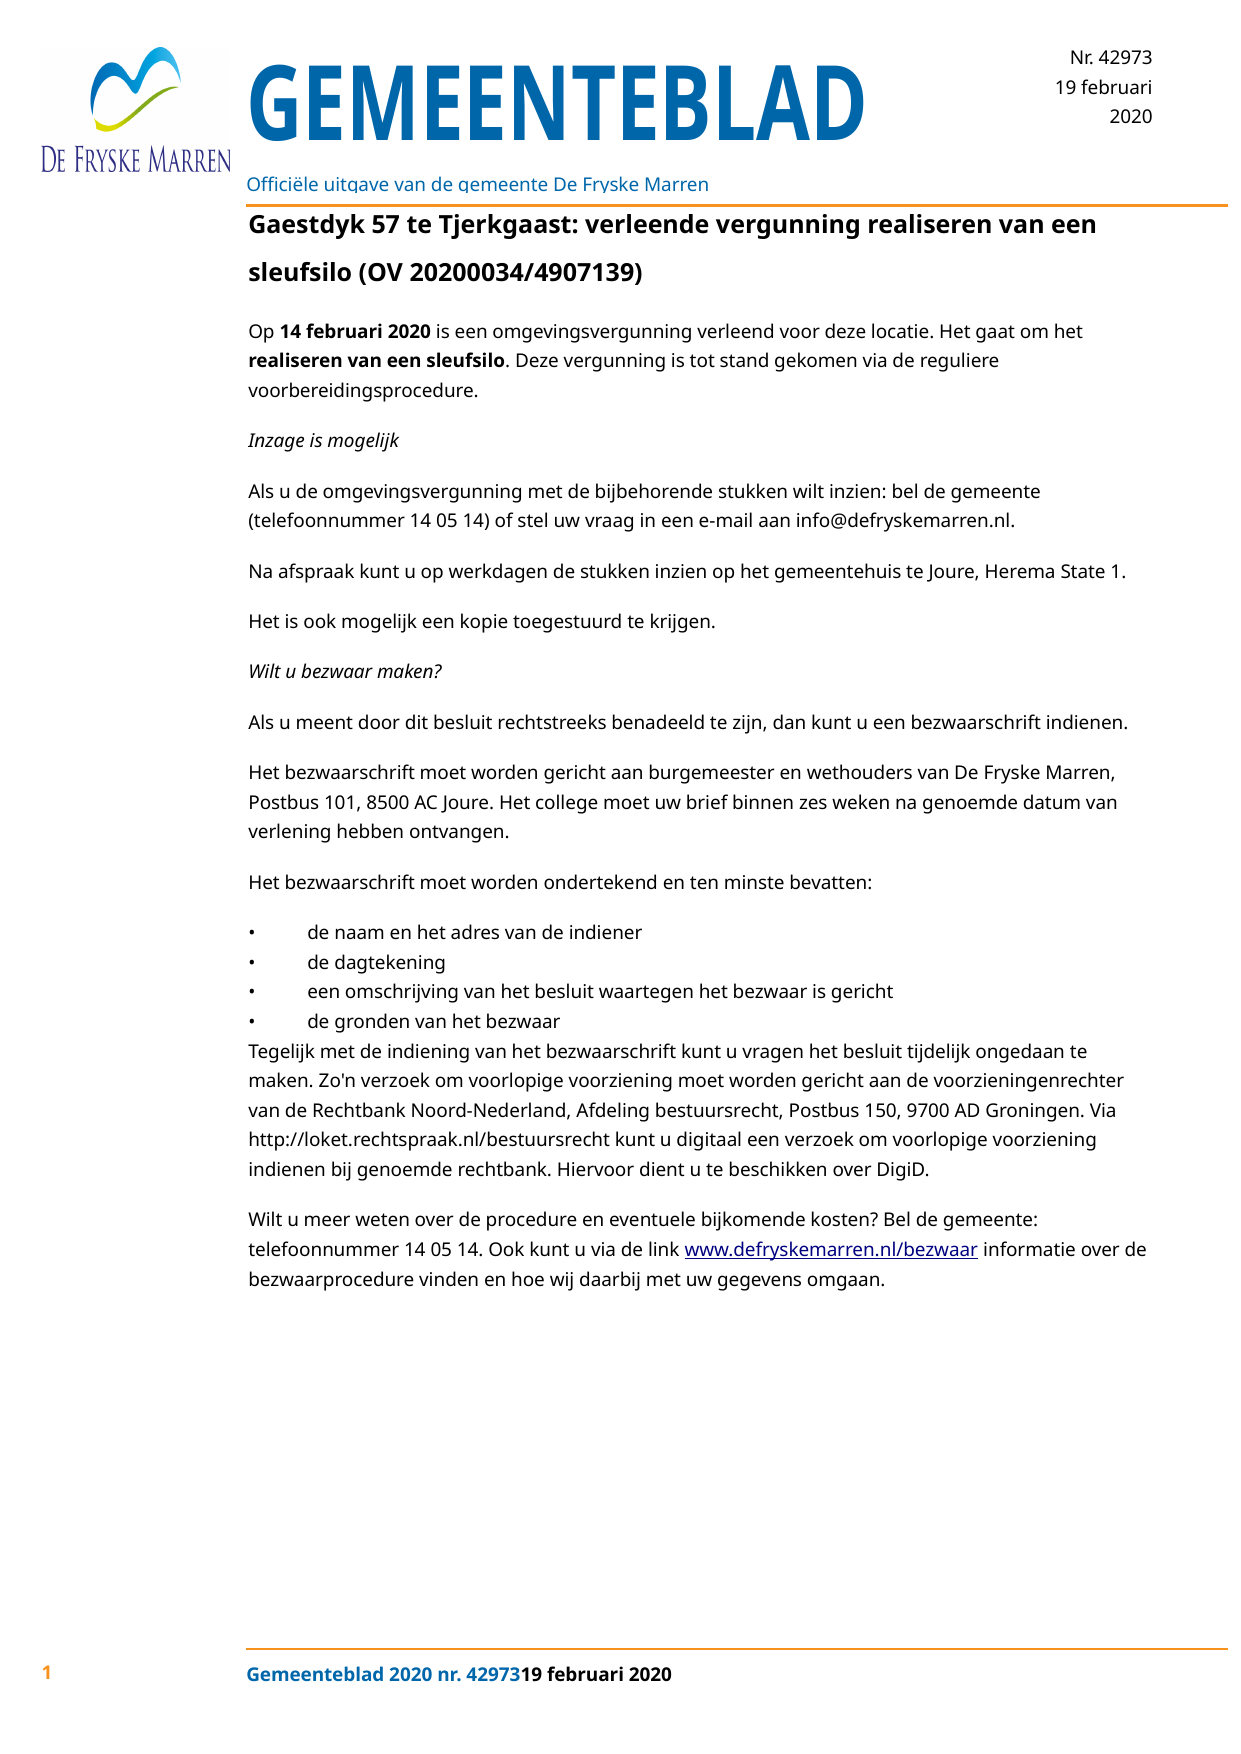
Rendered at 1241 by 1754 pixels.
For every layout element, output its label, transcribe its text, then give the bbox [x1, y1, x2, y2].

list een omschrijving van het besluit waartegen het bezwaar is gericht [248, 979, 1152, 1004]
text Het is ook mogelijk een kopie toegestuurd te krijgen. [248, 608, 1152, 634]
text Het bezwaarschrift moet worden gericht aan burgemeester en wethouders van De Fryske Marren, Postbus 101, 8500 AC Joure. Het college moet uw brief binnen zes weken na genoemde datum van verlening hebben ontvangen. [248, 759, 1152, 844]
text Tegelijk met de indiening van het bezwaarschrift kunt u vragen het besluit tijdelijk ongedaan te maken. Zo'n verzoek om voorlopige voorziening moet worden gericht aan de voorzieningenrechter van de Rechtbank Noord-Nederland, Afdeling bestuursrecht, Postbus 150, 9700 AD Groningen. Via http://loket.rechtspraak.nl/bestuursrecht kunt u digitaal een verzoek om voorlopige voorziening indienen bij genoemde rechtbank. Hiervoor dient u te beschikken over DigiD. [248, 1038, 1152, 1182]
text Op 14 februari 2020 is een omgevingsvergunning verleend voor deze locatie. Het gaat om het realiseren van een sleufsilo. Deze vergunning is tot stand gekomen via de reguliere voorbereidingsprocedure. [248, 318, 1152, 403]
list de gronden van het bezwaar [248, 1008, 1152, 1034]
text Na afspraak kunt u op werkdagen de stukken inzien op het gemeentehuis te Joure, Herema State 1. [248, 558, 1152, 584]
text Als u de omgevingsvergunning met de bijbehorende stukken wilt inzien: bel de gemeente (telefoonnummer 14 05 14) of stel uw vraag in een e-mail aan info@defryskemarren.nl. [248, 478, 1152, 533]
text Wilt u meer weten over de procedure en eventuele bijkomende kosten? Bel de gemeente: telefoonnummer 14 05 14. Ook kunt u via de link www.defryskemarren.nl/bezwaar informatie over de bezwaarprocedure vinden en hoe wij daarbij met uw gegevens omgaan. [248, 1207, 1152, 1292]
text Als u meent door dit besluit rechtstreeks benadeeld te zijn, dan kunt u een bezwaarschrift indienen. [248, 709, 1152, 735]
list de naam en het adres van de indiener [248, 919, 1152, 945]
text Het bezwaarschrift moet worden ondertekend en ten minste bevatten: [248, 869, 1152, 895]
text Inzage is mogelijk [248, 427, 1152, 453]
text Gaestdyk 57 te Tjerkgaast: verleende vergunning realiseren van een sleufsilo (OV 20200034/4907139) [248, 207, 1152, 288]
text Wilt u bezwaar maken? [248, 659, 1152, 684]
list de dagtekening [248, 949, 1152, 975]
picture [41, 47, 231, 172]
